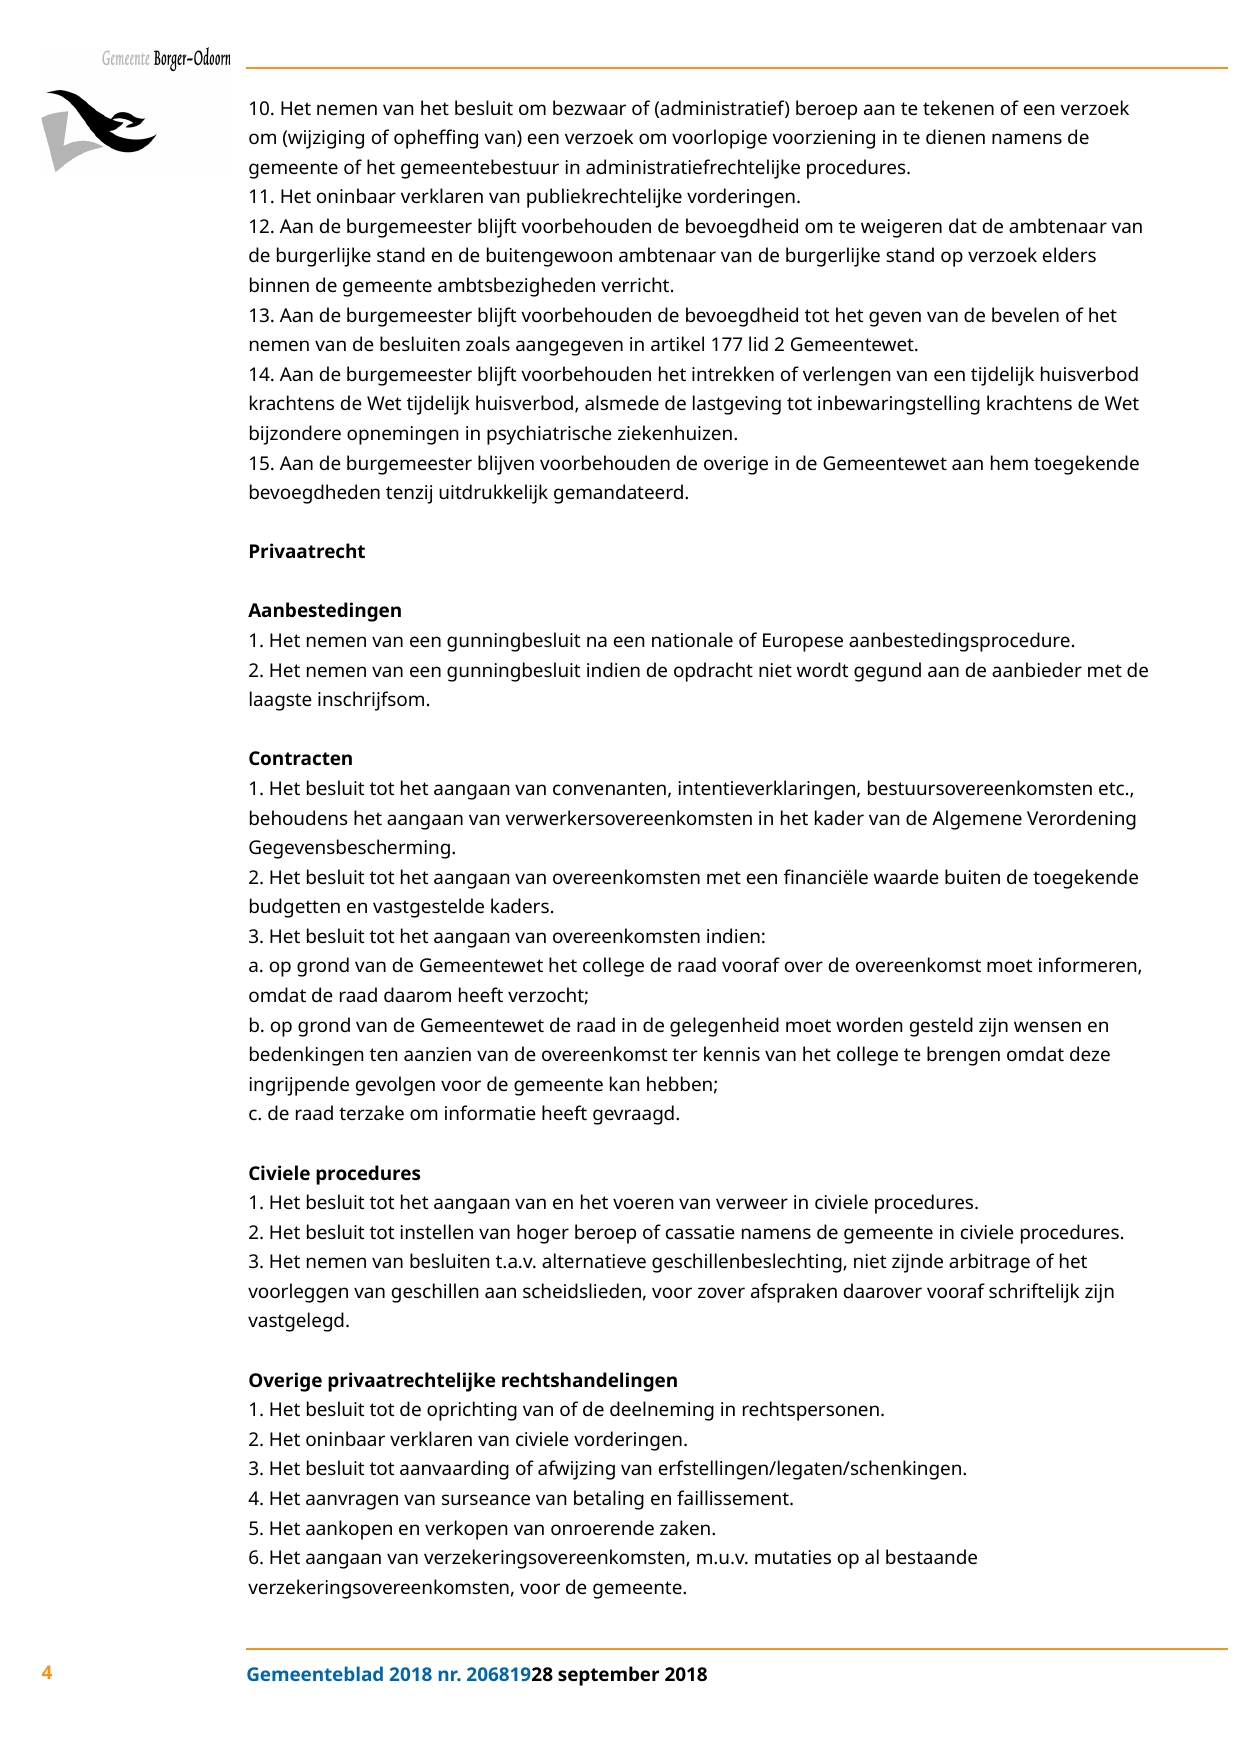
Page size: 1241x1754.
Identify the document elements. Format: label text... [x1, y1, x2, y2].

text 11. Het oninbaar verklaren van publiekrechtelijke vorderingen. [248, 183, 1152, 209]
text Overige privaatrechtelijke rechtshandelingen [248, 1367, 1152, 1393]
picture [41, 47, 231, 172]
text 3. Het besluit tot het aangaan van overeenkomsten indien: [248, 923, 1152, 949]
text 4. Het aanvragen van surseance van betaling en faillissement. [248, 1485, 1152, 1511]
text Civiele procedures [248, 1160, 1152, 1186]
text 10. Het nemen van het besluit om bezwaar of (administratief) beroep aan te tekenen of een verzoek om (wijziging of opheffing van) een verzoek om voorlopige voorziening in te dienen namens de gemeente of het gemeentebestuur in administratiefrechtelijke procedures. [248, 95, 1152, 180]
text Contracten [248, 746, 1152, 771]
text 6. Het aangaan van verzekeringsovereenkomsten, m.u.v. mutaties op al bestaande verzekeringsovereenkomsten, voor de gemeente. [248, 1544, 1152, 1600]
text 1. Het nemen van een gunningbesluit na een nationale of Europese aanbestedingsprocedure. [248, 627, 1152, 653]
text 1. Het besluit tot het aangaan van convenanten, intentieverklaringen, bestuursovereenkomsten etc., behoudens het aangaan van verwerkersovereenkomsten in het kader van de Algemene Verordening Gegevensbescherming. [248, 775, 1152, 860]
text c. de raad terzake om informatie heeft gevraagd. [248, 1101, 1152, 1126]
text b. op grond van de Gemeentewet de raad in de gelegenheid moet worden gesteld zijn wensen en bedenkingen ten aanzien van de overeenkomst ter kennis van het college te brengen omdat deze ingrijpende gevolgen voor de gemeente kan hebben; [248, 1012, 1152, 1097]
text 15. Aan de burgemeester blijven voorbehouden de overige in de Gemeentewet aan hem toegekende bevoegdheden tenzij uitdrukkelijk gemandateerd. [248, 450, 1152, 505]
text 2. Het nemen van een gunningbesluit indien de opdracht niet wordt gegund aan de aanbieder met de laagste inschrijfsom. [248, 657, 1152, 712]
text Aanbestedingen [248, 598, 1152, 623]
text 13. Aan de burgemeester blijft voorbehouden de bevoegdheid tot het geven van de bevelen of het nemen van de besluiten zoals aangegeven in artikel 177 lid 2 Gemeentewet. [248, 302, 1152, 357]
text a. op grond van de Gemeentewet het college de raad vooraf over de overeenkomst moet informeren, omdat de raad daarom heeft verzocht; [248, 953, 1152, 1008]
text 2. Het besluit tot het aangaan van overeenkomsten met een financiële waarde buiten de toegekende budgetten en vastgestelde kaders. [248, 864, 1152, 919]
text 1. Het besluit tot de oprichting van of de deelneming in rechtspersonen. [248, 1396, 1152, 1422]
text Privaatrecht [248, 538, 1152, 564]
text 3. Het besluit tot aanvaarding of afwijzing van erfstellingen/legaten/schenkingen. [248, 1456, 1152, 1481]
text 1. Het besluit tot het aangaan van en het voeren van verweer in civiele procedures. [248, 1189, 1152, 1215]
text 2. Het oninbaar verklaren van civiele vorderingen. [248, 1426, 1152, 1452]
text 12. Aan de burgemeester blijft voorbehouden de bevoegdheid om te weigeren dat de ambtenaar van de burgerlijke stand en de buitengewoon ambtenaar van de burgerlijke stand op verzoek elders binnen de gemeente ambtsbezigheden verricht. [248, 213, 1152, 298]
text 3. Het nemen van besluiten t.a.v. alternatieve geschillenbeslechting, niet zijnde arbitrage of het voorleggen van geschillen aan scheidslieden, voor zover afspraken daarover vooraf schriftelijk zijn vastgelegd. [248, 1248, 1152, 1333]
text 2. Het besluit tot instellen van hoger beroep of cassatie namens de gemeente in civiele procedures. [248, 1219, 1152, 1245]
text 14. Aan de burgemeester blijft voorbehouden het intrekken of verlengen van een tijdelijk huisverbod krachtens de Wet tijdelijk huisverbod, alsmede de lastgeving tot inbewaringstelling krachtens de Wet bijzondere opnemingen in psychiatrische ziekenhuizen. [248, 361, 1152, 446]
text 5. Het aankopen en verkopen van onroerende zaken. [248, 1515, 1152, 1541]
